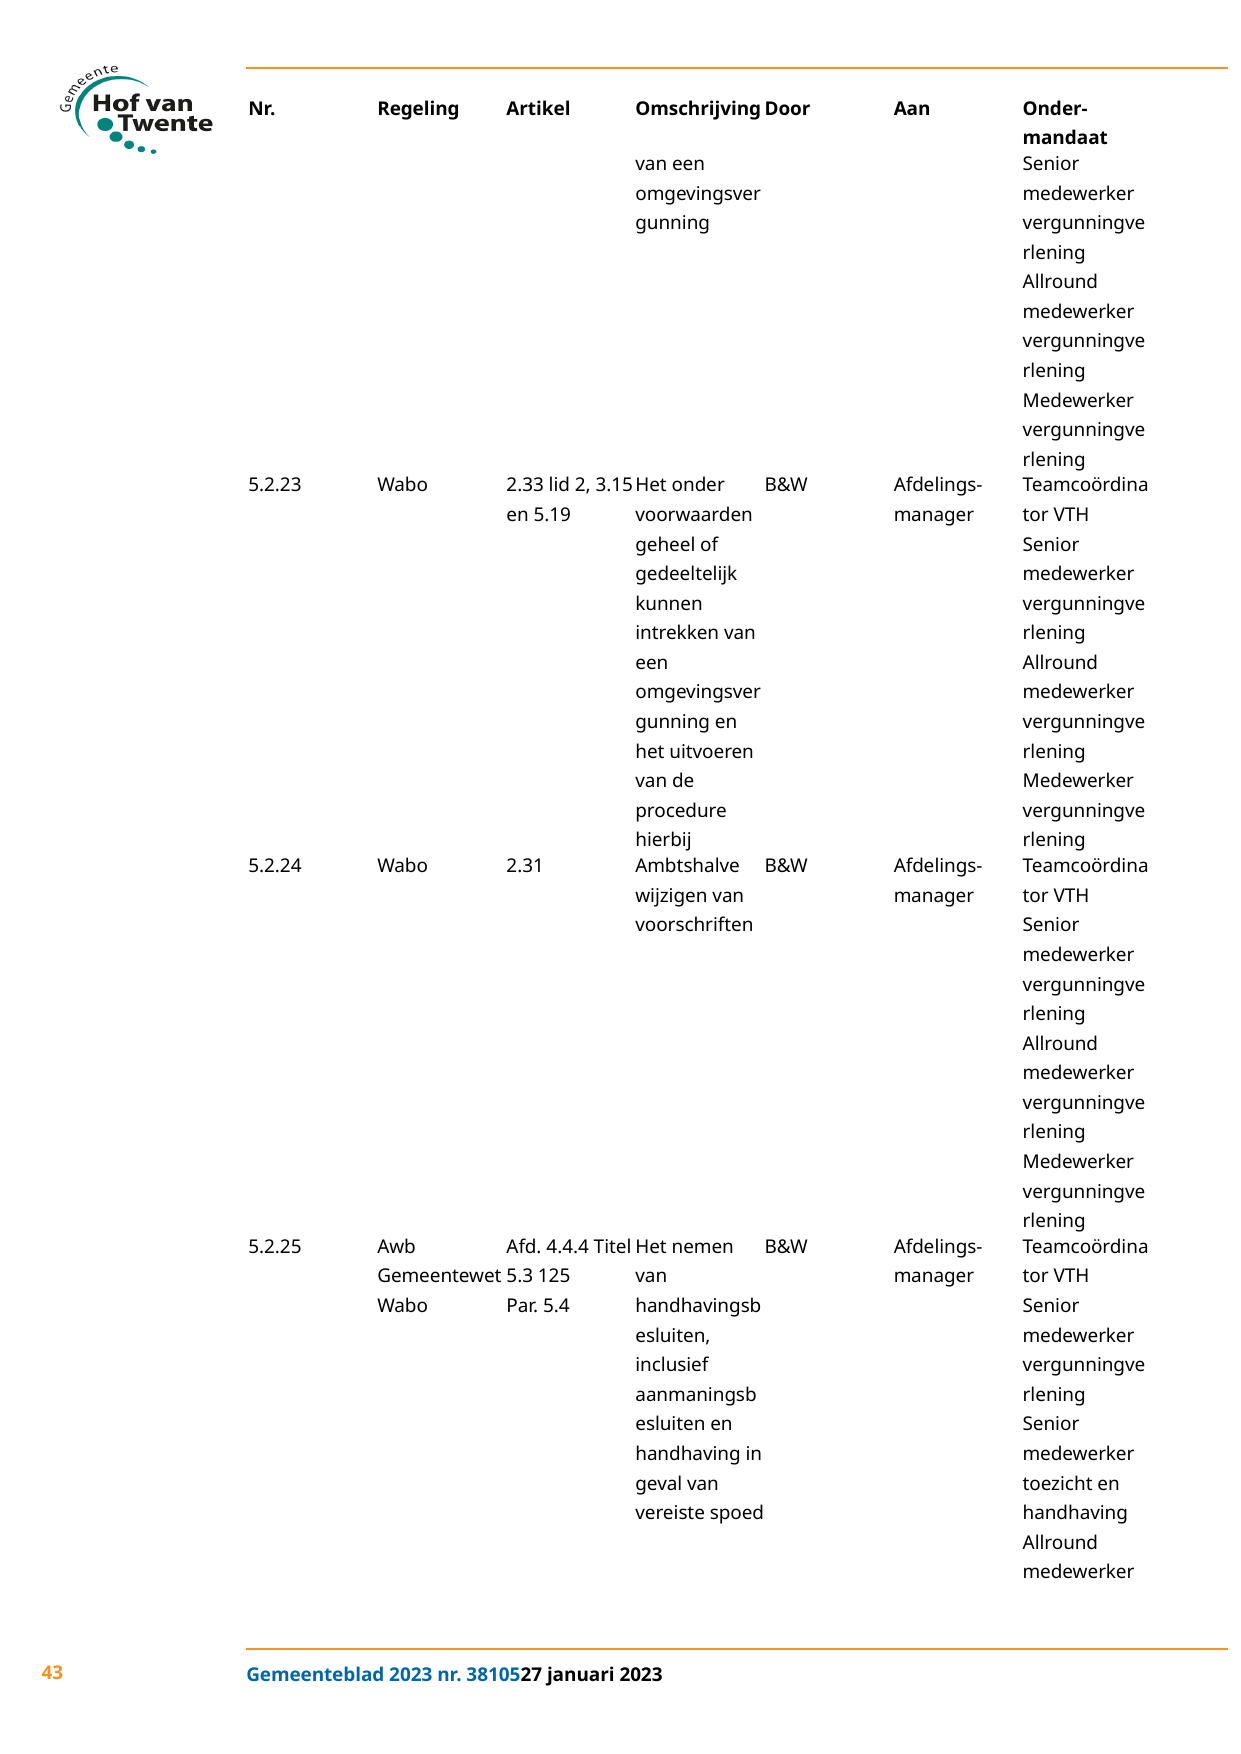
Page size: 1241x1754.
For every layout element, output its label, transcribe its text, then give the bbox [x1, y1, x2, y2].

table_cell B&W [764, 1233, 893, 1584]
table_cell Wabo [377, 853, 506, 1233]
table_cell 2.31 [506, 853, 635, 1233]
table_cell Teamcoördinator VTH Senior medewerker vergunningverlening Allround medewerker vergunningverlening Medewerker vergunningverlening [1023, 853, 1152, 1233]
table_cell Afd. 4.4.4 Titel 5.3 125 Par. 5.4 [506, 1233, 635, 1584]
table_header Omschrijving [635, 95, 764, 150]
table_header Onder-mandaat [1023, 95, 1152, 150]
table_cell Afdelings-manager [894, 1233, 1022, 1584]
table_cell [248, 150, 377, 472]
table_cell Ambtshalve wijzigen van voorschriften [635, 853, 764, 1233]
table_cell Afdelings-manager [894, 853, 1022, 1233]
table_cell Senior medewerker vergunningverlening Allround medewerker vergunningverlening Medewerker vergunningverlening [1023, 150, 1152, 472]
table_cell Awb Gemeentewet Wabo [377, 1233, 506, 1584]
table_cell Afdelings-manager [894, 472, 1022, 852]
table_cell [764, 150, 893, 472]
table_cell Wabo [377, 472, 506, 852]
table_header Aan [894, 95, 1022, 150]
table_cell Teamcoördinator VTH Senior medewerker vergunningverlening Allround medewerker vergunningverlening Medewerker vergunningverlening [1023, 472, 1152, 852]
table_cell B&W [764, 853, 893, 1233]
table_cell [377, 150, 506, 472]
table_header Nr. [248, 95, 377, 150]
table_cell Het onder voorwaarden geheel of gedeeltelijk kunnen intrekken van een omgevingsvergunning en het uitvoeren van de procedure hierbij [635, 472, 764, 852]
table_cell 5.2.25 [248, 1233, 377, 1584]
table_header Regeling [377, 95, 506, 150]
table_cell Het nemen van handhavingsbesluiten, inclusief aanmaningsbesluiten en handhaving in geval van vereiste spoed [635, 1233, 764, 1584]
table_cell [894, 150, 1022, 472]
table_cell Teamcoördinator VTH Senior medewerker vergunningverlening Senior medewerker toezicht en handhaving Allround medewerker [1023, 1233, 1152, 1584]
table_cell 2.33 lid 2, 3.15 en 5.19 [506, 472, 635, 852]
table_cell 5.2.23 [248, 472, 377, 852]
table_cell 5.2.24 [248, 853, 377, 1233]
table_cell B&W [764, 472, 893, 852]
picture [41, 47, 231, 172]
table_header Door [764, 95, 893, 150]
table_header Artikel [506, 95, 635, 150]
table_cell van een omgevingsvergunning [635, 150, 764, 472]
table_cell [506, 150, 635, 472]
